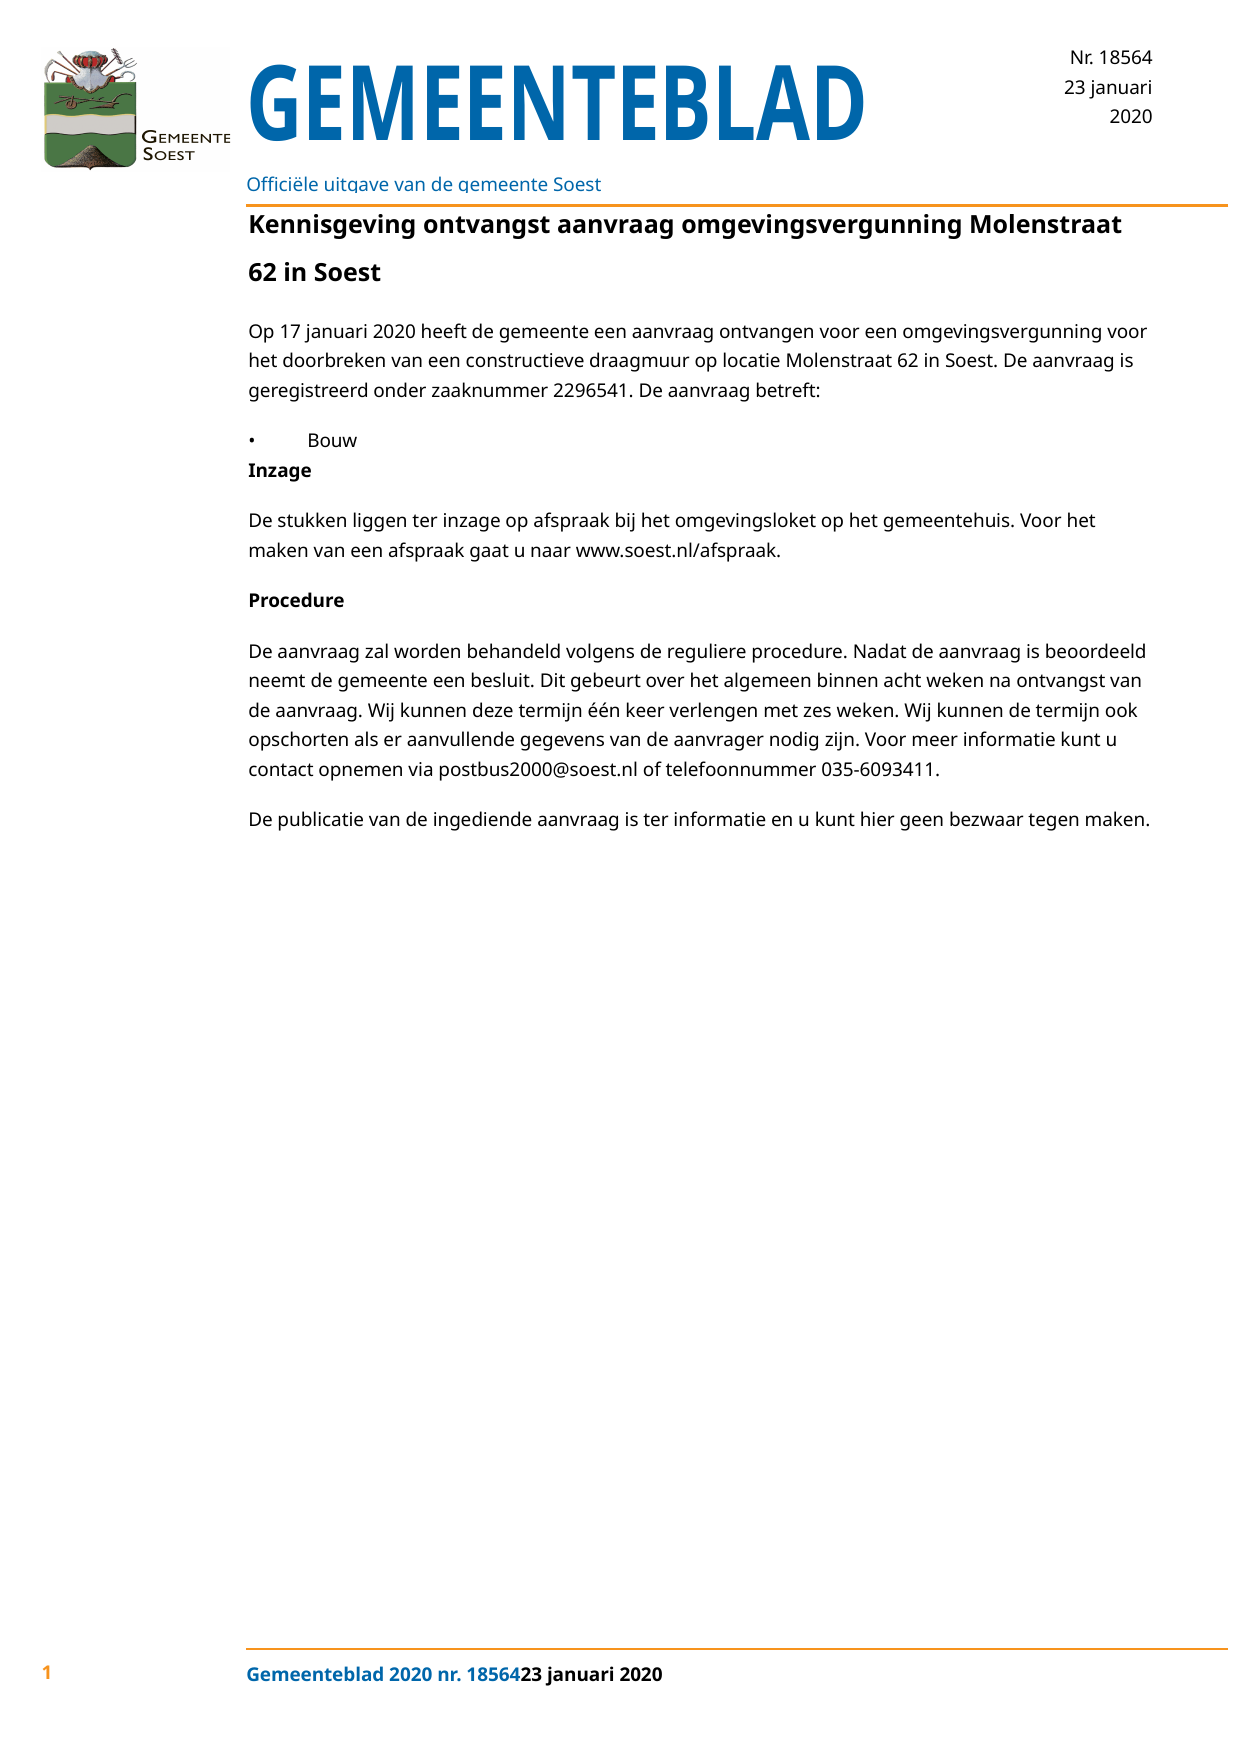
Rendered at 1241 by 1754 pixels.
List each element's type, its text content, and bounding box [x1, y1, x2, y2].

text Procedure [248, 587, 1152, 613]
list Bouw [248, 427, 1152, 453]
text Inzage [248, 457, 1152, 483]
text De stukken liggen ter inzage op afspraak bij het omgevingsloket op het gemeentehuis. Voor het maken van een afspraak gaat u naar www.soest.nl/afspraak. [248, 507, 1152, 563]
text De publicatie van de ingediende aanvraag is ter informatie en u kunt hier geen bezwaar tegen maken. [248, 807, 1152, 832]
text De aanvraag zal worden behandeld volgens de reguliere procedure. Nadat de aanvraag is beoordeeld neemt de gemeente een besluit. Dit gebeurt over het algemeen binnen acht weken na ontvangst van de aanvraag. Wij kunnen deze termijn één keer verlengen met zes weken. Wij kunnen de termijn ook opschorten als er aanvullende gegevens van de aanvrager nodig zijn. Voor meer informatie kunt u contact opnemen via postbus2000@soest.nl of telefoonnummer 035-6093411. [248, 638, 1152, 782]
text Kennisgeving ontvangst aanvraag omgevingsvergunning Molenstraat 62 in Soest [248, 207, 1152, 288]
text Op 17 januari 2020 heeft de gemeente een aanvraag ontvangen voor een omgevingsvergunning voor het doorbreken van een constructieve draagmuur op locatie Molenstraat 62 in Soest. De aanvraag is geregistreerd onder zaaknummer 2296541. De aanvraag betreft: [248, 318, 1152, 403]
picture [41, 47, 231, 172]
